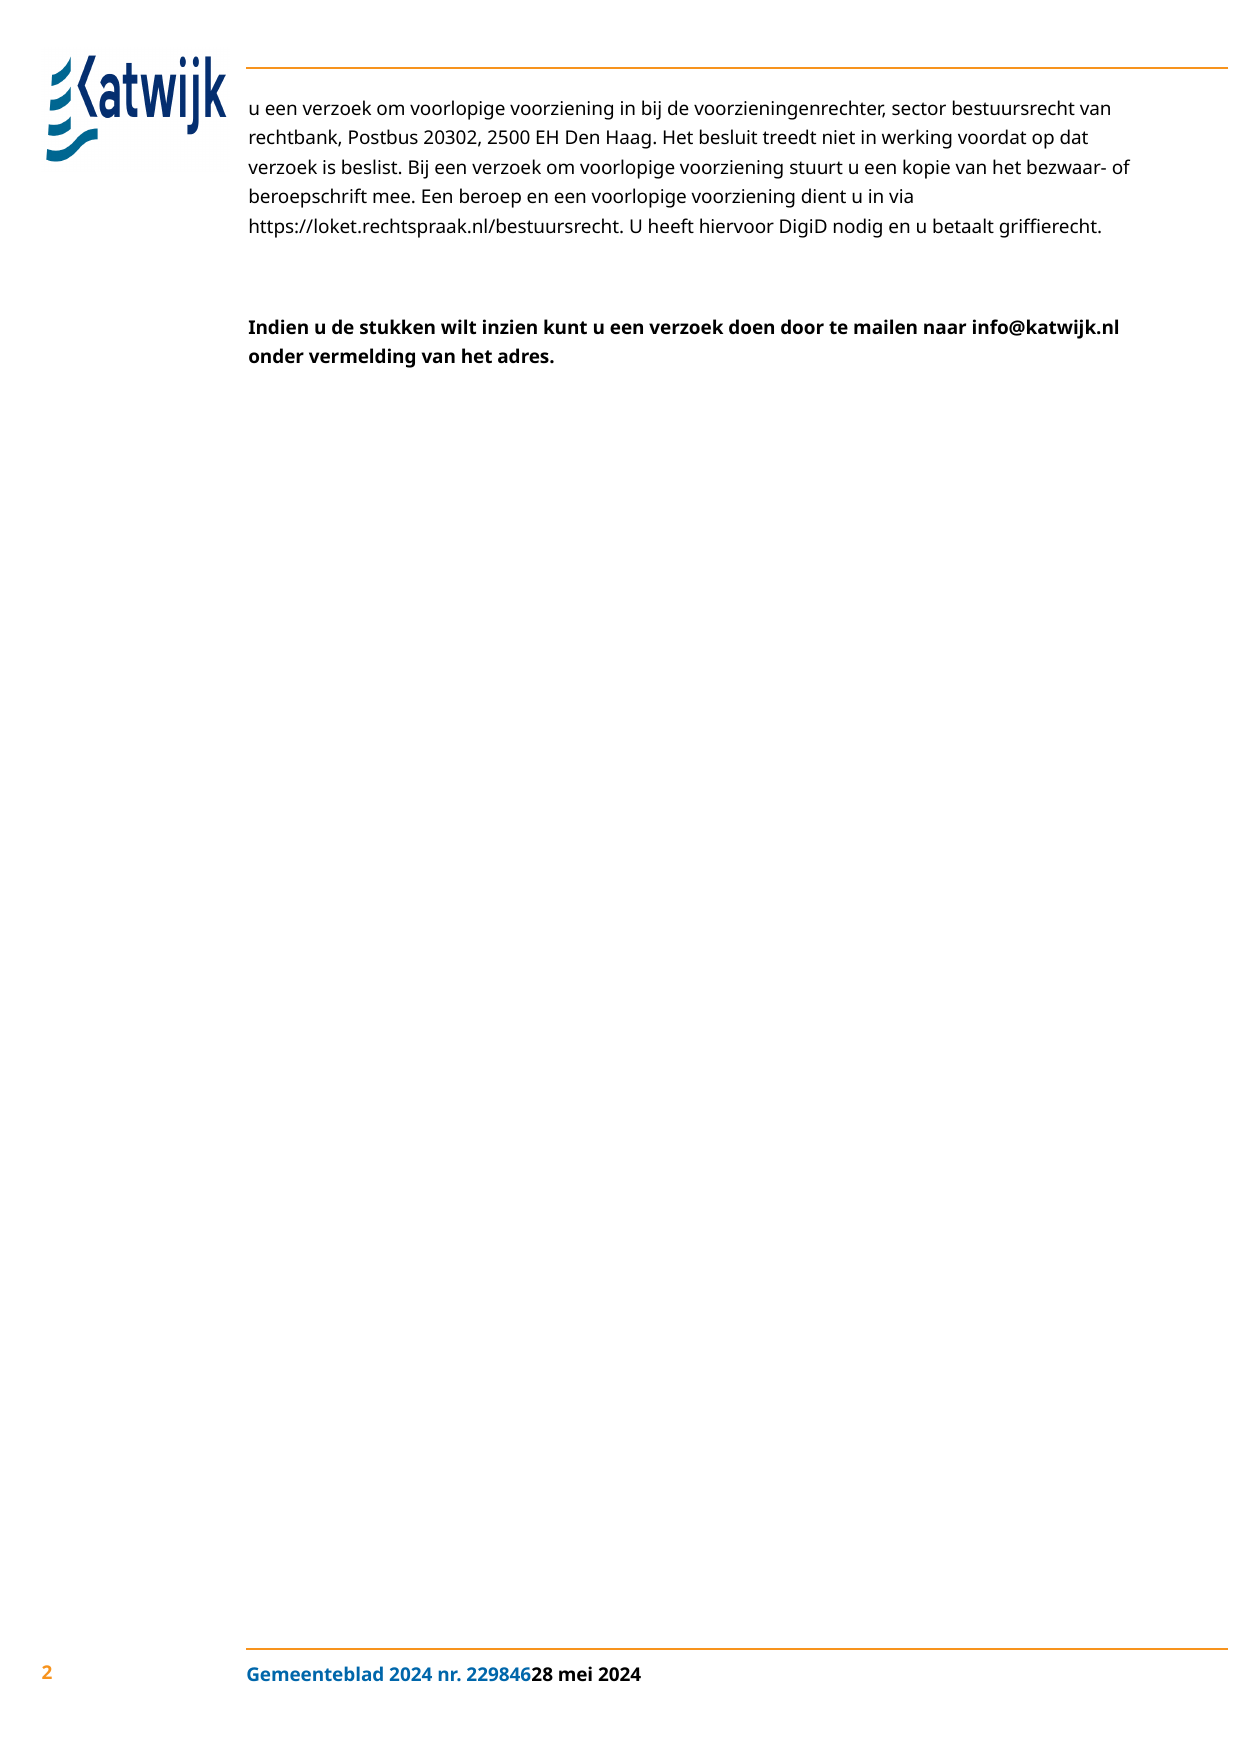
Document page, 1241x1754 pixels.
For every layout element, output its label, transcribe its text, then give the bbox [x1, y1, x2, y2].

text Indien u de stukken wilt inzien kunt u een verzoek doen door te mailen naar info@katwijk.nl onder vermelding van het adres. [248, 314, 1152, 369]
text u een verzoek om voorlopige voorziening in bij de voorzieningenrechter, sector bestuursrecht van rechtbank, Postbus 20302, 2500 EH Den Haag. Het besluit treedt niet in werking voordat op dat verzoek is beslist. Bij een verzoek om voorlopige voorziening stuurt u een kopie van het bezwaar- of beroepschrift mee. Een beroep en een voorlopige voorziening dient u in via https://loket.rechtspraak.nl/bestuursrecht. U heeft hiervoor DigiD nodig en u betaalt griffierecht. [248, 95, 1152, 239]
picture [41, 47, 231, 172]
